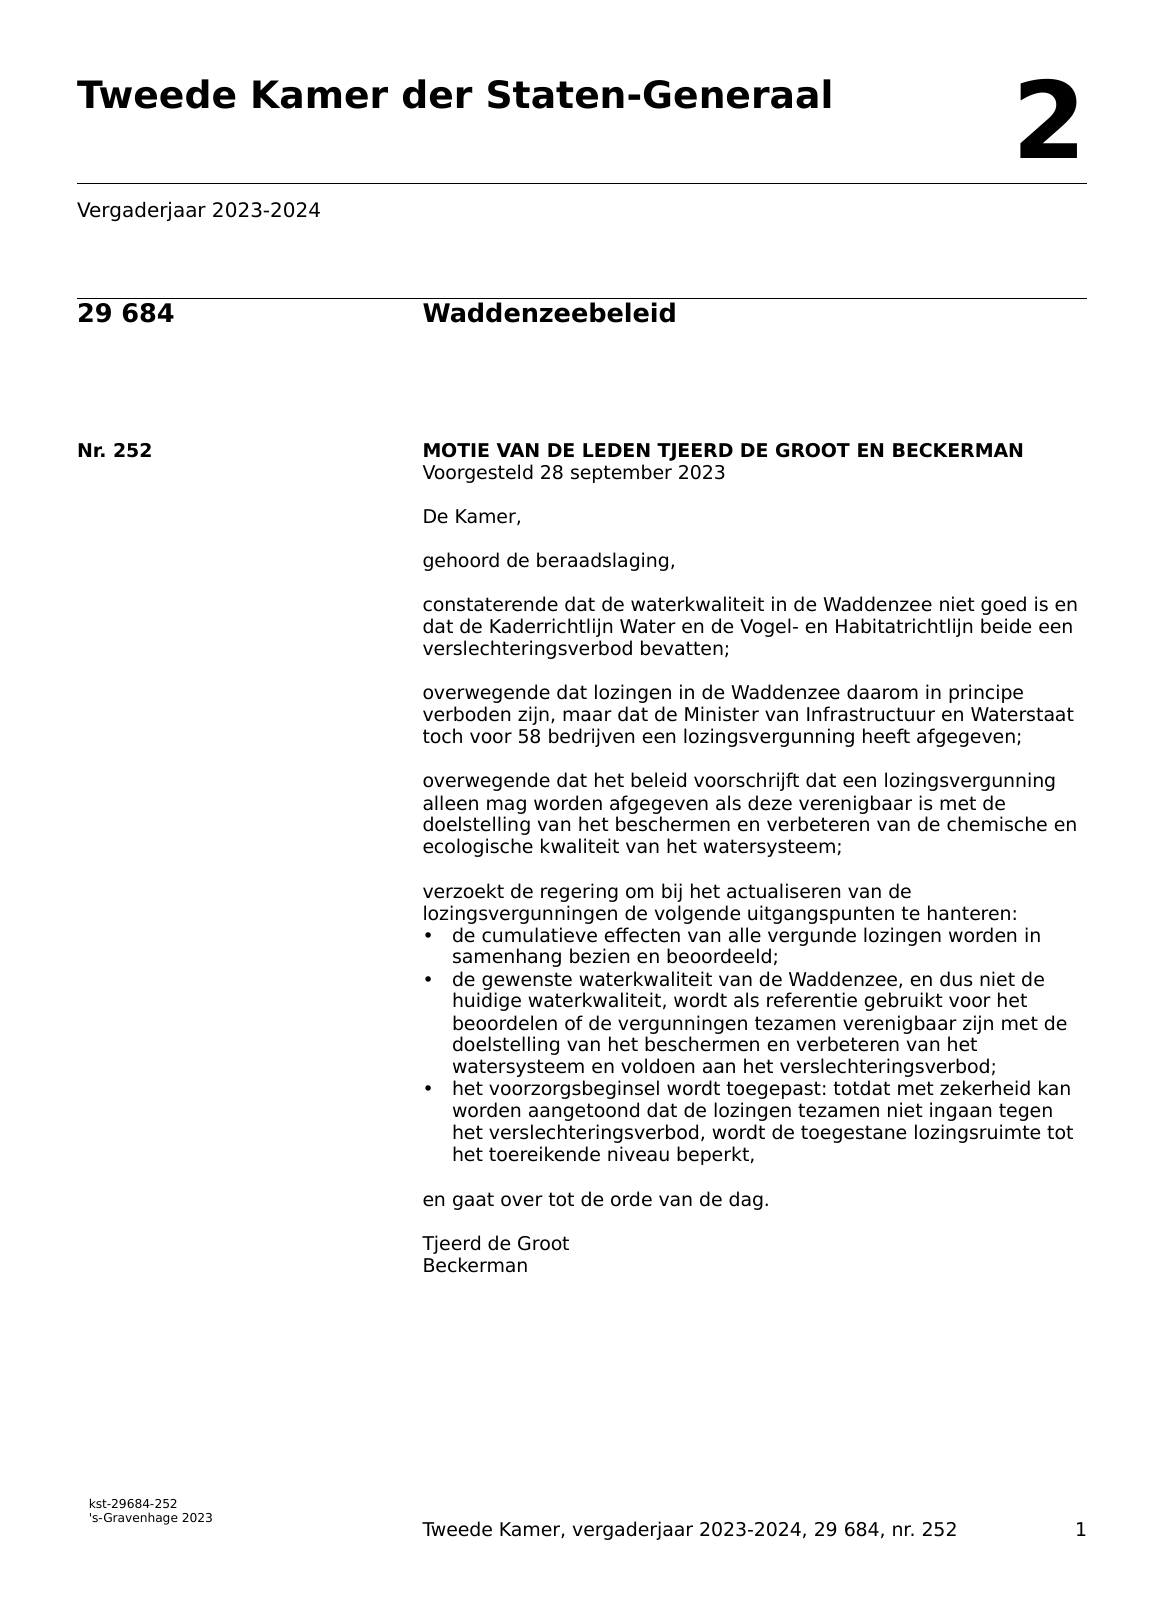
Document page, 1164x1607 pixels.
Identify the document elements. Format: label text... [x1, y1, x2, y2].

text Beckerman [422, 1254, 1087, 1277]
text kst-29684-252 [88, 1497, 323, 1511]
text De Kamer, [422, 506, 1087, 528]
text Tjeerd de Groot [422, 1233, 1087, 1254]
text • de gewenste waterkwaliteit van de Waddenzee, en dus niet de huidige waterkwaliteit, wordt als referentie gebruikt voor het beoordelen of de vergunningen tezamen verenigbaar zijn met de doelstelling van het beschermen en verbeteren van het watersysteem en voldoen aan het verslechteringsverbod; [422, 968, 1087, 1078]
text Voorgesteld 28 september 2023 [422, 462, 1087, 484]
text • het voorzorgsbeginsel wordt toegepast: totdat met zekerheid kan worden aangetoond dat de lozingen tezamen niet ingaan tegen het verslechteringsverbod, wordt de toegestane lozingsruimte tot het toereikende niveau beperkt, [422, 1078, 1087, 1166]
text 's-Gravenhage 2023 [88, 1511, 323, 1525]
table_header Tweede Kamer der Staten-Generaal [77, 59, 886, 183]
subtitle 29 684 Waddenzeebeleid [77, 299, 1087, 329]
text constaterende dat de waterkwaliteit in de Waddenzee niet goed is en dat de Kaderrichtlijn Water en de Vogel- en Habitatrichtlijn beide een verslechteringsverbod bevatten; [422, 594, 1087, 660]
text verzoekt de regering om bij het actualiseren van de lozingsvergunningen de volgende uitgangspunten te hanteren: [422, 881, 1087, 924]
table_cell Vergaderjaar 2023-2024 [77, 184, 1087, 298]
text gehoord de beraadslaging, [422, 550, 1087, 572]
text en gaat over tot de orde van de dag. [422, 1188, 1087, 1210]
text overwegende dat lozingen in de Waddenzee daarom in principe verboden zijn, maar dat de Minister van Infrastructuur en Waterstaat toch voor 58 bedrijven een lozingsvergunning heeft afgegeven; [422, 682, 1087, 748]
text overwegende dat het beleid voorschrijft dat een lozingsvergunning alleen mag worden afgegeven als deze verenigbaar is met de doelstelling van het beschermen en verbeteren van de chemische en ecologische kwaliteit van het watersysteem; [422, 770, 1087, 858]
text • de cumulatieve effecten van alle vergunde lozingen worden in samenhang bezien en beoordeeld; [422, 924, 1087, 968]
table_header 2 [886, 59, 1087, 183]
subtitle Nr. 252 MOTIE VAN DE LEDEN TJEERD DE GROOT EN BECKERMAN [77, 440, 1087, 462]
